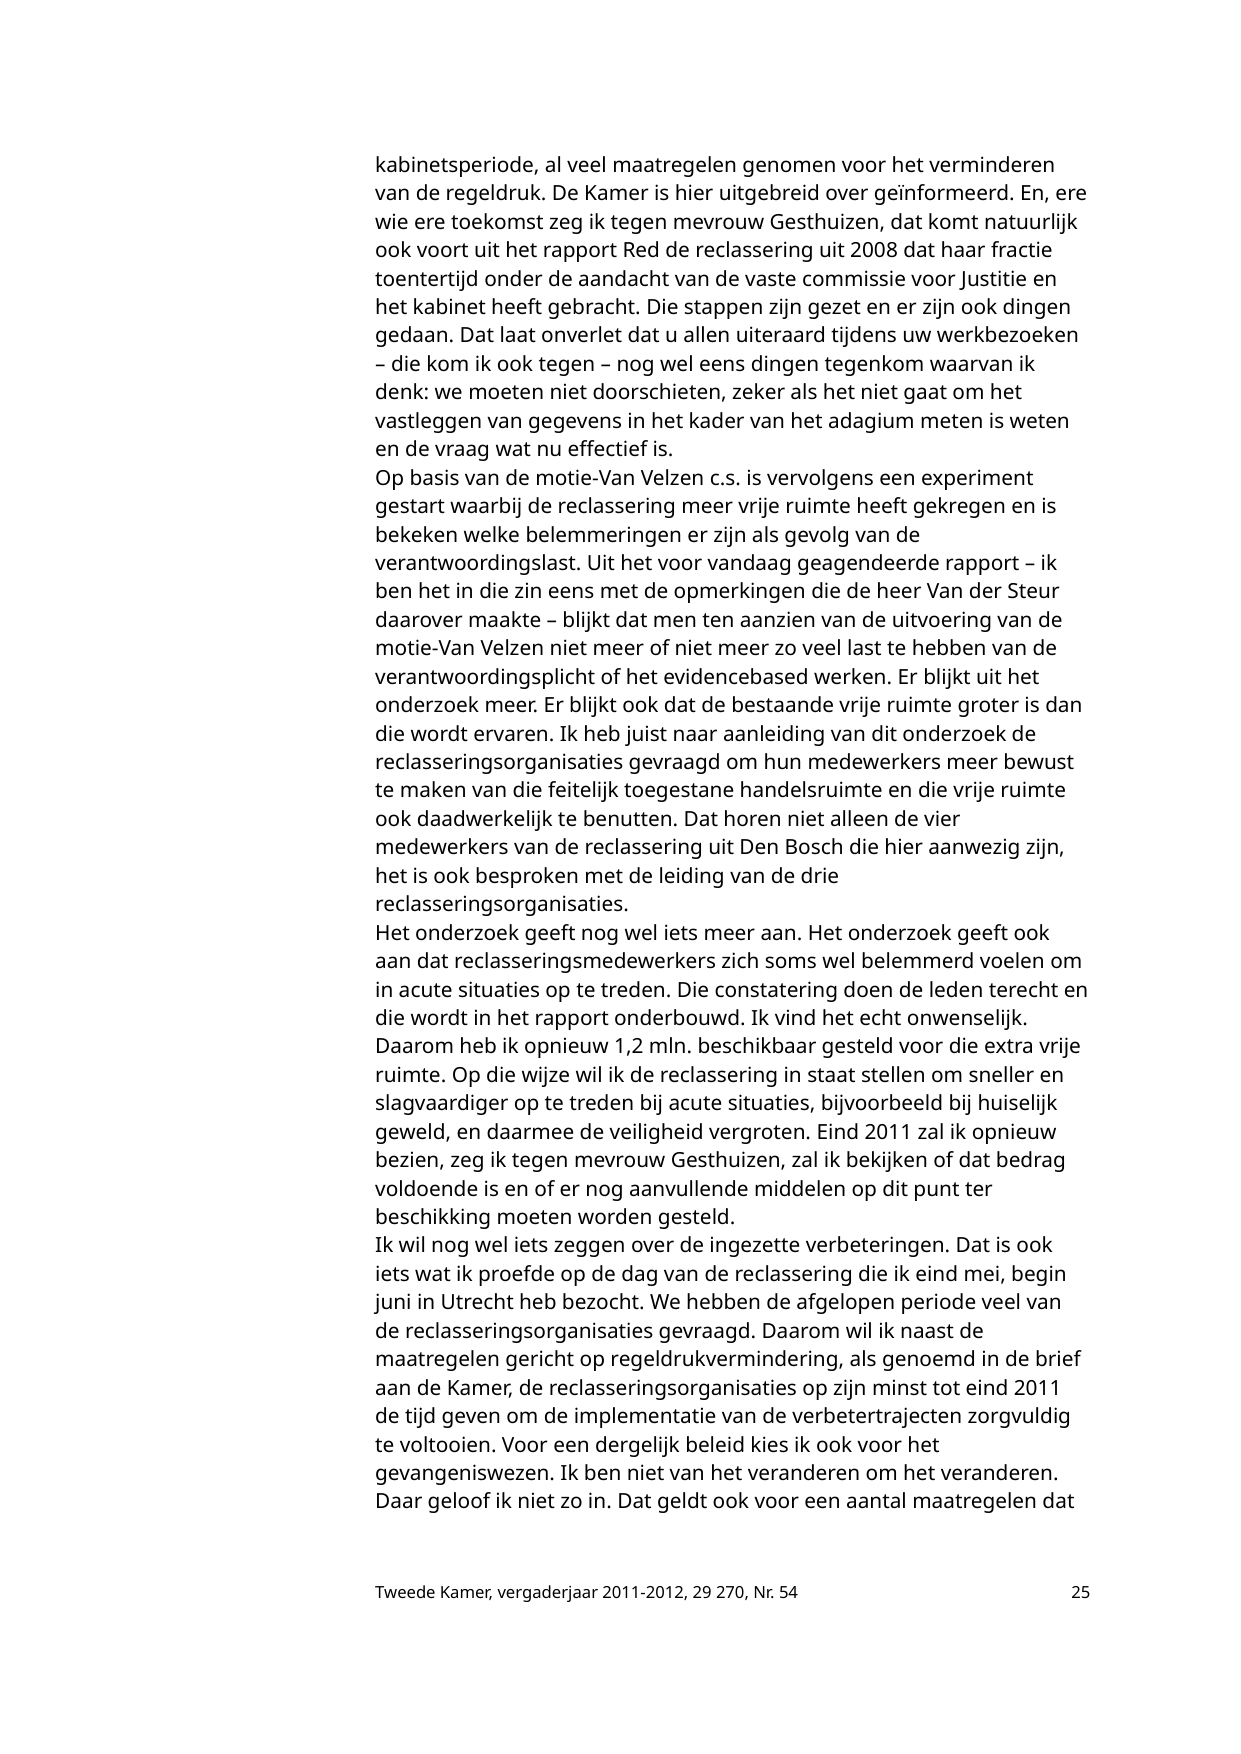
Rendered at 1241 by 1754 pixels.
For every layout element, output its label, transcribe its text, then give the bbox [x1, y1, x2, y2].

text kabinetsperiode, al veel maatregelen genomen voor het verminderen van de regeldruk. De Kamer is hier uitgebreid over geïnformeerd. En, ere wie ere toekomst zeg ik tegen mevrouw Gesthuizen, dat komt natuurlijk ook voort uit het rapport Red de reclassering uit 2008 dat haar fractie toentertijd onder de aandacht van de vaste commissie voor Justitie en het kabinet heeft gebracht. Die stappen zijn gezet en er zijn ook dingen gedaan. Dat laat onverlet dat u allen uiteraard tijdens uw werkbezoeken – die kom ik ook tegen – nog wel eens dingen tegenkom waarvan ik denk: we moeten niet doorschieten, zeker als het niet gaat om het vastleggen van gegevens in het kader van het adagium meten is weten en de vraag wat nu effectief is. [375, 150, 1090, 463]
text Ik wil nog wel iets zeggen over de ingezette verbeteringen. Dat is ook iets wat ik proefde op de dag van de reclassering die ik eind mei, begin juni in Utrecht heb bezocht. We hebben de afgelopen periode veel van de reclasseringsorganisaties gevraagd. Daarom wil ik naast de maatregelen gericht op regeldrukvermindering, als genoemd in de brief aan de Kamer, de reclasseringsorganisaties op zijn minst tot eind 2011 de tijd geven om de implementatie van de verbetertrajecten zorgvuldig te voltooien. Voor een dergelijk beleid kies ik ook voor het gevangeniswezen. Ik ben niet van het veranderen om het veranderen. Daar geloof ik niet zo in. Dat geldt ook voor een aantal maatregelen dat [375, 1231, 1090, 1515]
text Op basis van de motie-Van Velzen c.s. is vervolgens een experiment gestart waarbij de reclassering meer vrije ruimte heeft gekregen en is bekeken welke belemmeringen er zijn als gevolg van de verantwoordingslast. Uit het voor vandaag geagendeerde rapport – ik ben het in die zin eens met de opmerkingen die de heer Van der Steur daarover maakte – blijkt dat men ten aanzien van de uitvoering van de motie-Van Velzen niet meer of niet meer zo veel last te hebben van de verantwoordingsplicht of het evidencebased werken. Er blijkt uit het onderzoek meer. Er blijkt ook dat de bestaande vrije ruimte groter is dan die wordt ervaren. Ik heb juist naar aanleiding van dit onderzoek de reclasseringsorganisaties gevraagd om hun medewerkers meer bewust te maken van die feitelijk toegestane handelsruimte en die vrije ruimte ook daadwerkelijk te benutten. Dat horen niet alleen de vier medewerkers van de reclassering uit Den Bosch die hier aanwezig zijn, het is ook besproken met de leiding van de drie reclasseringsorganisaties. [375, 463, 1090, 918]
text Het onderzoek geeft nog wel iets meer aan. Het onderzoek geeft ook aan dat reclasseringsmedewerkers zich soms wel belemmerd voelen om in acute situaties op te treden. Die constatering doen de leden terecht en die wordt in het rapport onderbouwd. Ik vind het echt onwenselijk. Daarom heb ik opnieuw 1,2 mln. beschikbaar gesteld voor die extra vrije ruimte. Op die wijze wil ik de reclassering in staat stellen om sneller en slagvaardiger op te treden bij acute situaties, bijvoorbeeld bij huiselijk geweld, en daarmee de veiligheid vergroten. Eind 2011 zal ik opnieuw bezien, zeg ik tegen mevrouw Gesthuizen, zal ik bekijken of dat bedrag voldoende is en of er nog aanvullende middelen op dit punt ter beschikking moeten worden gesteld. [375, 918, 1090, 1231]
